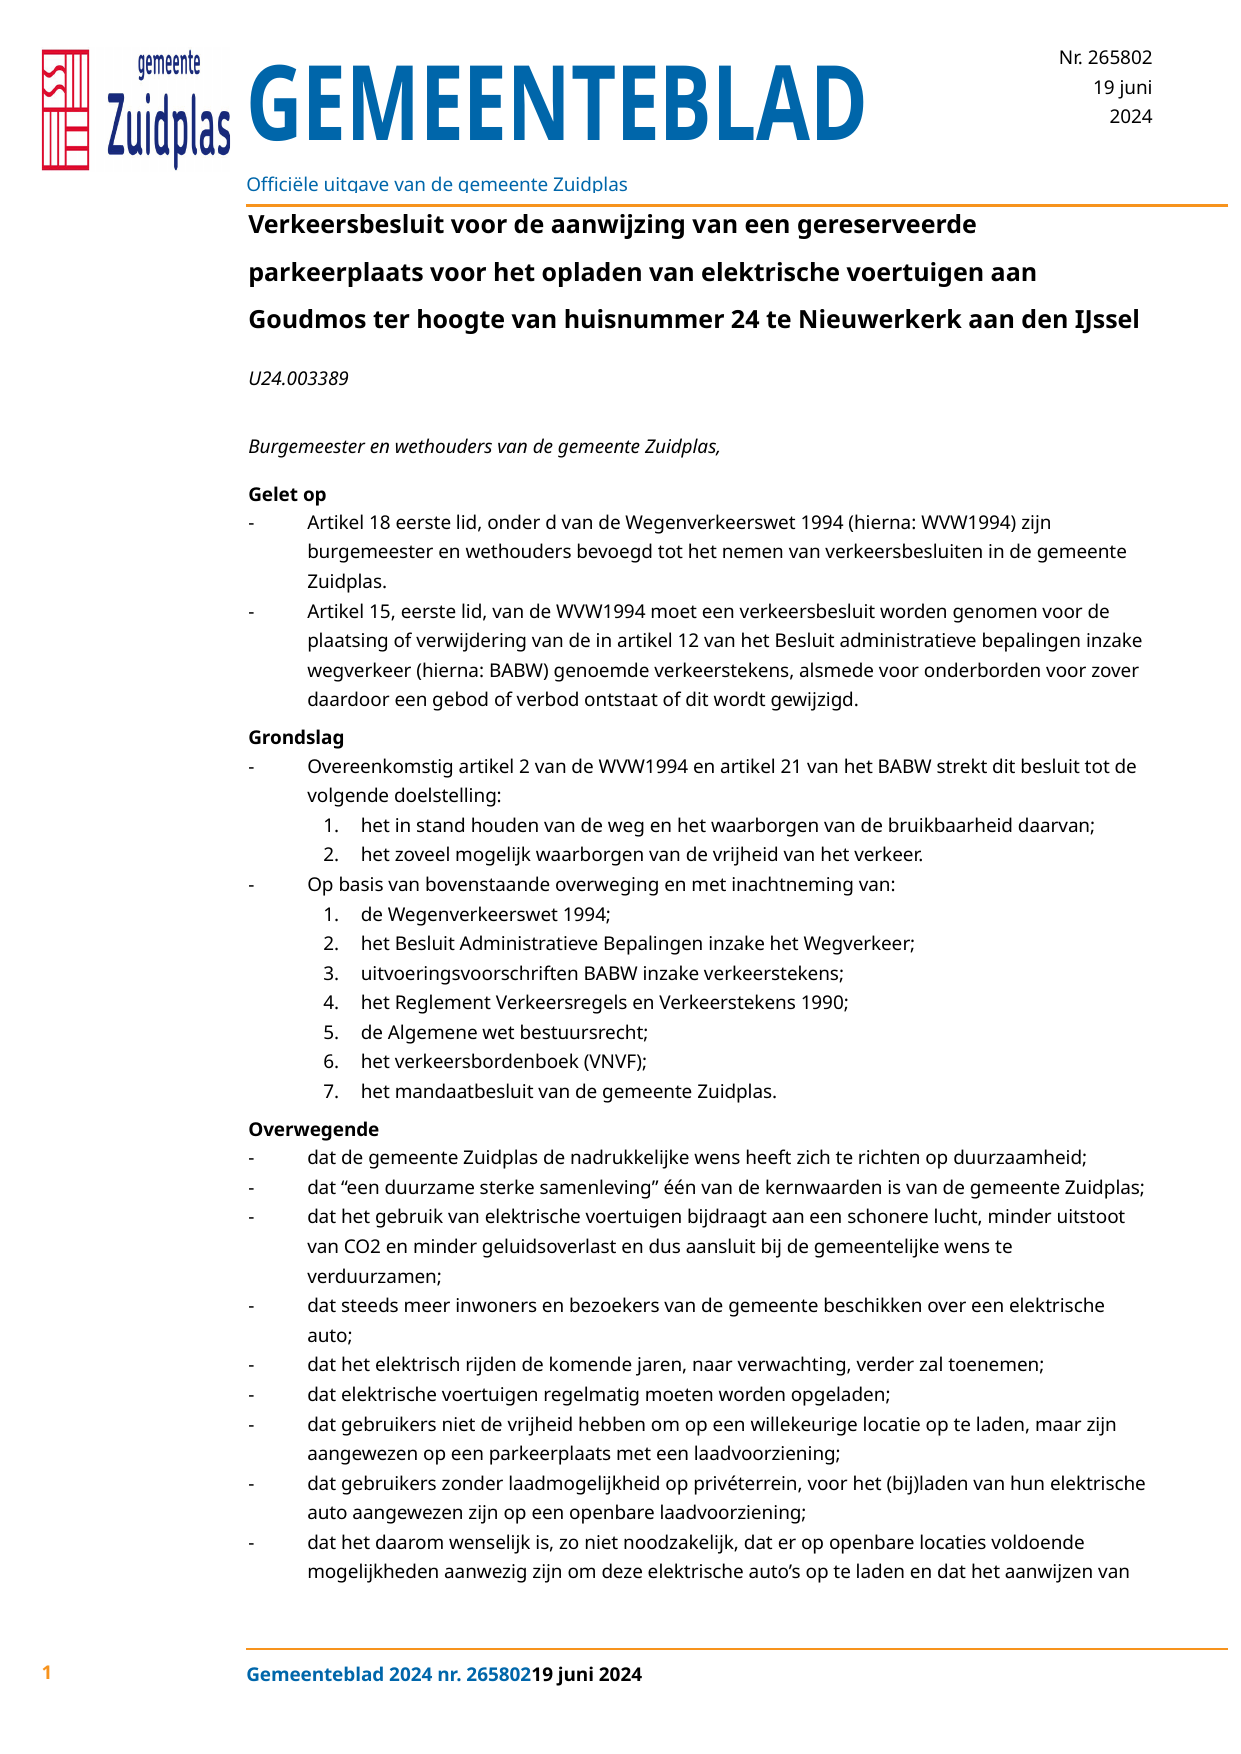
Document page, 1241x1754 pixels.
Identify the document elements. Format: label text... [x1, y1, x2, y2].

text Grondslag [248, 724, 1152, 750]
list het Reglement Verkeersregels en Verkeerstekens 1990; [323, 989, 1152, 1015]
list de Algemene wet bestuursrecht; [323, 1019, 1152, 1045]
list dat gebruikers niet de vrijheid hebben om op een willekeurige locatie op te laden, maar zijn aangewezen op een parkeerplaats met een laadvoorziening; [248, 1411, 1152, 1466]
list het mandaatbesluit van de gemeente Zuidplas. [323, 1078, 1152, 1104]
list het zoveel mogelijk waarborgen van de vrijheid van het verkeer. [323, 842, 1152, 867]
list Overeenkomstig artikel 2 van de WVW1994 en artikel 21 van het BABW strekt dit besluit tot de volgende doelstelling: [248, 753, 1152, 808]
list Artikel 18 eerste lid, onder d van de Wegenverkeerswet 1994 (hierna: WVW1994) zijn burgemeester en wethouders bevoegd tot het nemen van verkeersbesluiten in de gemeente Zuidplas. [248, 509, 1152, 594]
list dat het gebruik van elektrische voertuigen bijdraagt aan een schonere lucht, minder uitstoot van CO2 en minder geluidsoverlast en dus aansluit bij de gemeentelijke wens te verduurzamen; [248, 1204, 1152, 1289]
text Gelet op [248, 481, 1152, 507]
text Verkeersbesluit voor de aanwijzing van een gereserveerde parkeerplaats voor het opladen van elektrische voertuigen aan Goudmos ter hoogte van huisnummer 24 te Nieuwerkerk aan den IJssel [248, 207, 1152, 336]
picture [41, 47, 231, 172]
text Overwegende [248, 1116, 1152, 1142]
text Burgemeester en wethouders van de gemeente Zuidplas, [248, 433, 1152, 459]
list dat de gemeente Zuidplas de nadrukkelijke wens heeft zich te richten op duurzaamheid; [248, 1144, 1152, 1170]
list het verkeersbordenboek (VNVF); [323, 1049, 1152, 1074]
list Op basis van bovenstaande overweging en met inachtneming van: [248, 871, 1152, 897]
text U24.003389 [248, 366, 1152, 391]
list dat het daarom wenselijk is, zo niet noodzakelijk, dat er op openbare locaties voldoende mogelijkheden aanwezig zijn om deze elektrische auto’s op te laden en dat het aanwijzen van [248, 1529, 1152, 1584]
list het in stand houden van de weg en het waarborgen van de bruikbaarheid daarvan; [323, 812, 1152, 838]
list dat steeds meer inwoners en bezoekers van de gemeente beschikken over een elektrische auto; [248, 1292, 1152, 1348]
list Artikel 15, eerste lid, van de WVW1994 moet een verkeersbesluit worden genomen voor de plaatsing of verwijdering van de in artikel 12 van het Besluit administratieve bepalingen inzake wegverkeer (hierna: BABW) genoemde verkeerstekens, alsmede voor onderborden voor zover daardoor een gebod of verbod ontstaat of dit wordt gewijzigd. [248, 598, 1152, 712]
list dat het elektrisch rijden de komende jaren, naar verwachting, verder zal toenemen; [248, 1352, 1152, 1377]
list de Wegenverkeerswet 1994; [323, 901, 1152, 927]
list dat elektrische voertuigen regelmatig moeten worden opgeladen; [248, 1381, 1152, 1407]
list dat “een duurzame sterke samenleving” één van de kernwaarden is van de gemeente Zuidplas; [248, 1174, 1152, 1200]
list dat gebruikers zonder laadmogelijkheid op privéterrein, voor het (bij)laden van hun elektrische auto aangewezen zijn op een openbare laadvoorziening; [248, 1470, 1152, 1525]
list uitvoeringsvoorschriften BABW inzake verkeerstekens; [323, 960, 1152, 986]
list het Besluit Administratieve Bepalingen inzake het Wegverkeer; [323, 930, 1152, 956]
